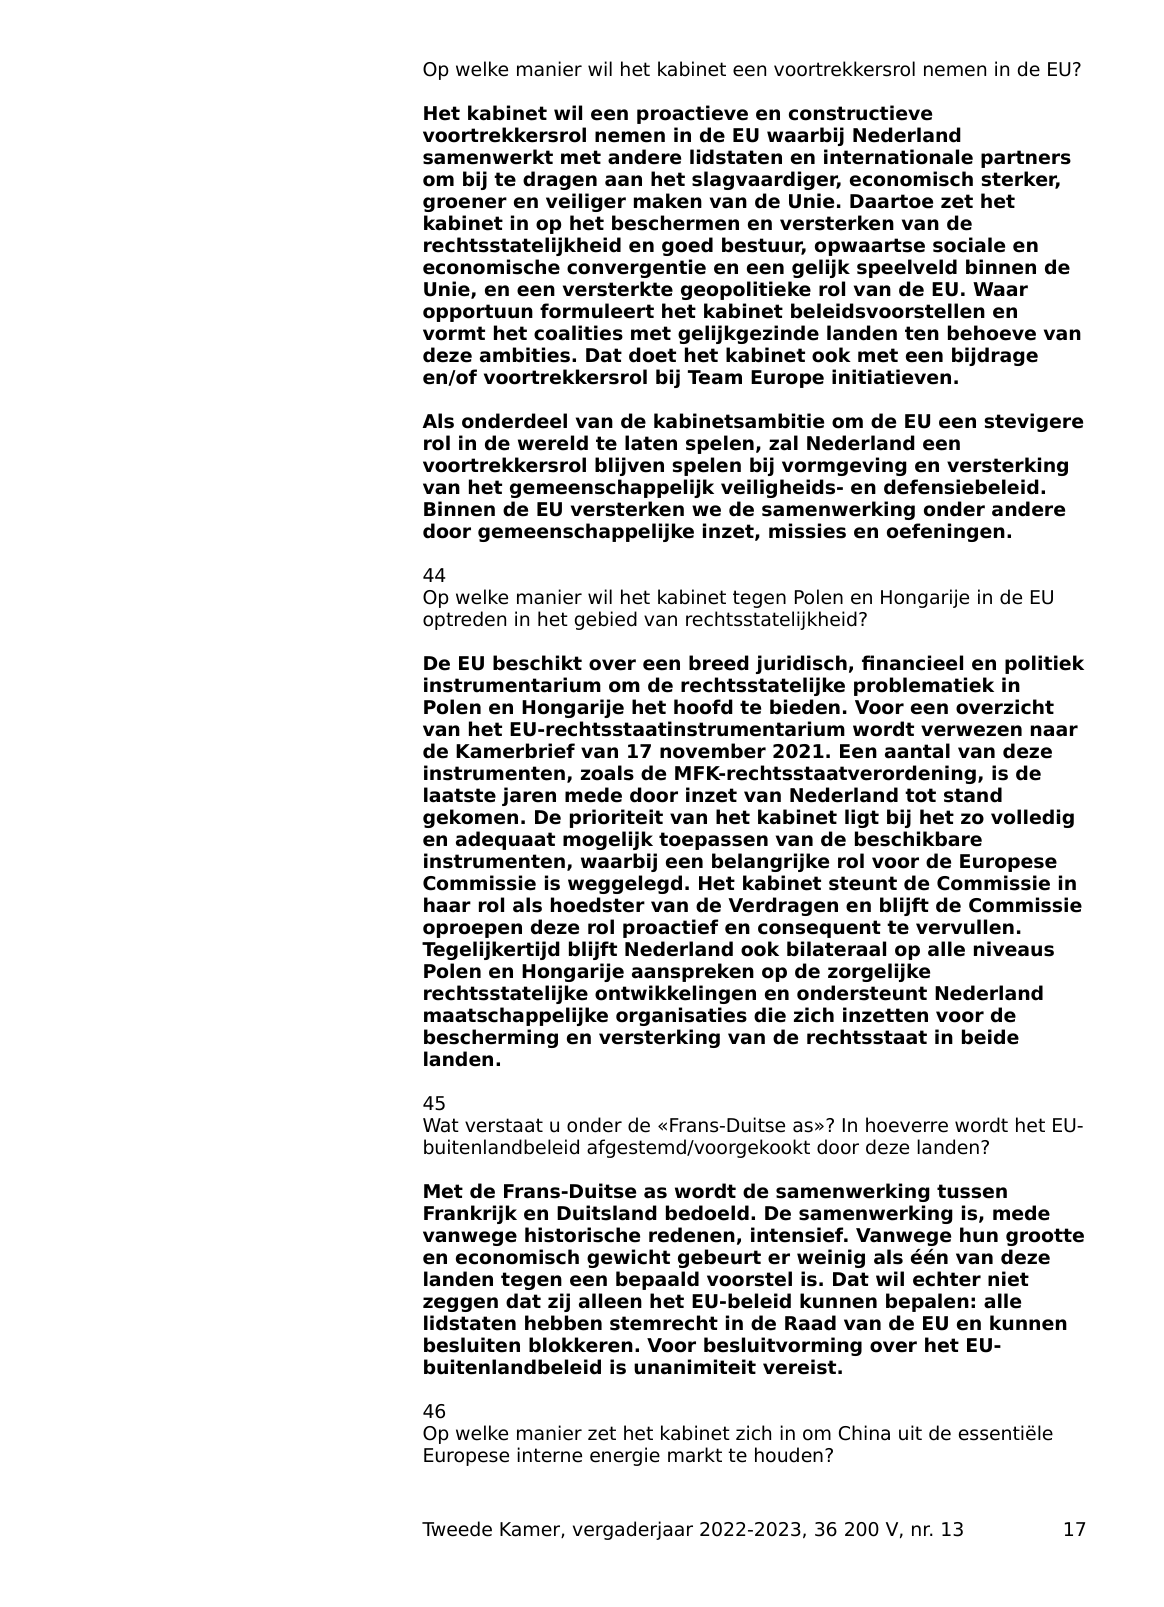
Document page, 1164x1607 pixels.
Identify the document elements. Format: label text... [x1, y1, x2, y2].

text 44 [422, 565, 1087, 587]
text Als onderdeel van de kabinetsambitie om de EU een stevigere rol in de wereld te laten spelen, zal Nederland een voortrekkersrol blijven spelen bij vormgeving en versterking van het gemeenschappelijk veiligheids- en defensiebeleid. Binnen de EU versterken we de samenwerking onder andere door gemeenschappelijke inzet, missies en oefeningen. [422, 411, 1087, 543]
text Met de Frans-Duitse as wordt de samenwerking tussen Frankrijk en Duitsland bedoeld. De samenwerking is, mede vanwege historische redenen, intensief. Vanwege hun grootte en economisch gewicht gebeurt er weinig als één van deze landen tegen een bepaald voorstel is. Dat wil echter niet zeggen dat zij alleen het EU-beleid kunnen bepalen: alle lidstaten hebben stemrecht in de Raad van de EU en kunnen besluiten blokkeren. Voor besluitvorming over het EU-buitenlandbeleid is unanimiteit vereist. [422, 1181, 1087, 1379]
text De EU beschikt over een breed juridisch, financieel en politiek instrumentarium om de rechtsstatelijke problematiek in Polen en Hongarije het hoofd te bieden. Voor een overzicht van het EU-rechtsstaatinstrumentarium wordt verwezen naar de Kamerbrief van 17 november 2021. Een aantal van deze instrumenten, zoals de MFK-rechtsstaatverordening, is de laatste jaren mede door inzet van Nederland tot stand gekomen. De prioriteit van het kabinet ligt bij het zo volledig en adequaat mogelijk toepassen van de beschikbare instrumenten, waarbij een belangrijke rol voor de Europese Commissie is weggelegd. Het kabinet steunt de Commissie in haar rol als hoedster van de Verdragen en blijft de Commissie oproepen deze rol proactief en consequent te vervullen. Tegelijkertijd blijft Nederland ook bilateraal op alle niveaus Polen en Hongarije aanspreken op de zorgelijke rechtsstatelijke ontwikkelingen en ondersteunt Nederland maatschappelijke organisaties die zich inzetten voor de bescherming en versterking van de rechtsstaat in beide landen. [422, 653, 1087, 1071]
text Op welke manier wil het kabinet tegen Polen en Hongarije in de EU optreden in het gebied van rechtsstatelijkheid? [422, 587, 1087, 631]
text Op welke manier wil het kabinet een voortrekkersrol nemen in de EU? [422, 59, 1087, 81]
text Wat verstaat u onder de «Frans-Duitse as»? In hoeverre wordt het EU-buitenlandbeleid afgestemd/voorgekookt door deze landen? [422, 1115, 1087, 1159]
text 46 [422, 1401, 1087, 1423]
text Het kabinet wil een proactieve en constructieve voortrekkersrol nemen in de EU waarbij Nederland samenwerkt met andere lidstaten en internationale partners om bij te dragen aan het slagvaardiger, economisch sterker, groener en veiliger maken van de Unie. Daartoe zet het kabinet in op het beschermen en versterken van de rechtsstatelijkheid en goed bestuur, opwaartse sociale en economische convergentie en een gelijk speelveld binnen de Unie, en een versterkte geopolitieke rol van de EU. Waar opportuun formuleert het kabinet beleidsvoorstellen en vormt het coalities met gelijkgezinde landen ten behoeve van deze ambities. Dat doet het kabinet ook met een bijdrage en/of voortrekkersrol bij Team Europe initiatieven. [422, 103, 1087, 389]
text Op welke manier zet het kabinet zich in om China uit de essentiële Europese interne energie markt te houden? [422, 1423, 1087, 1467]
text 45 [422, 1093, 1087, 1115]
